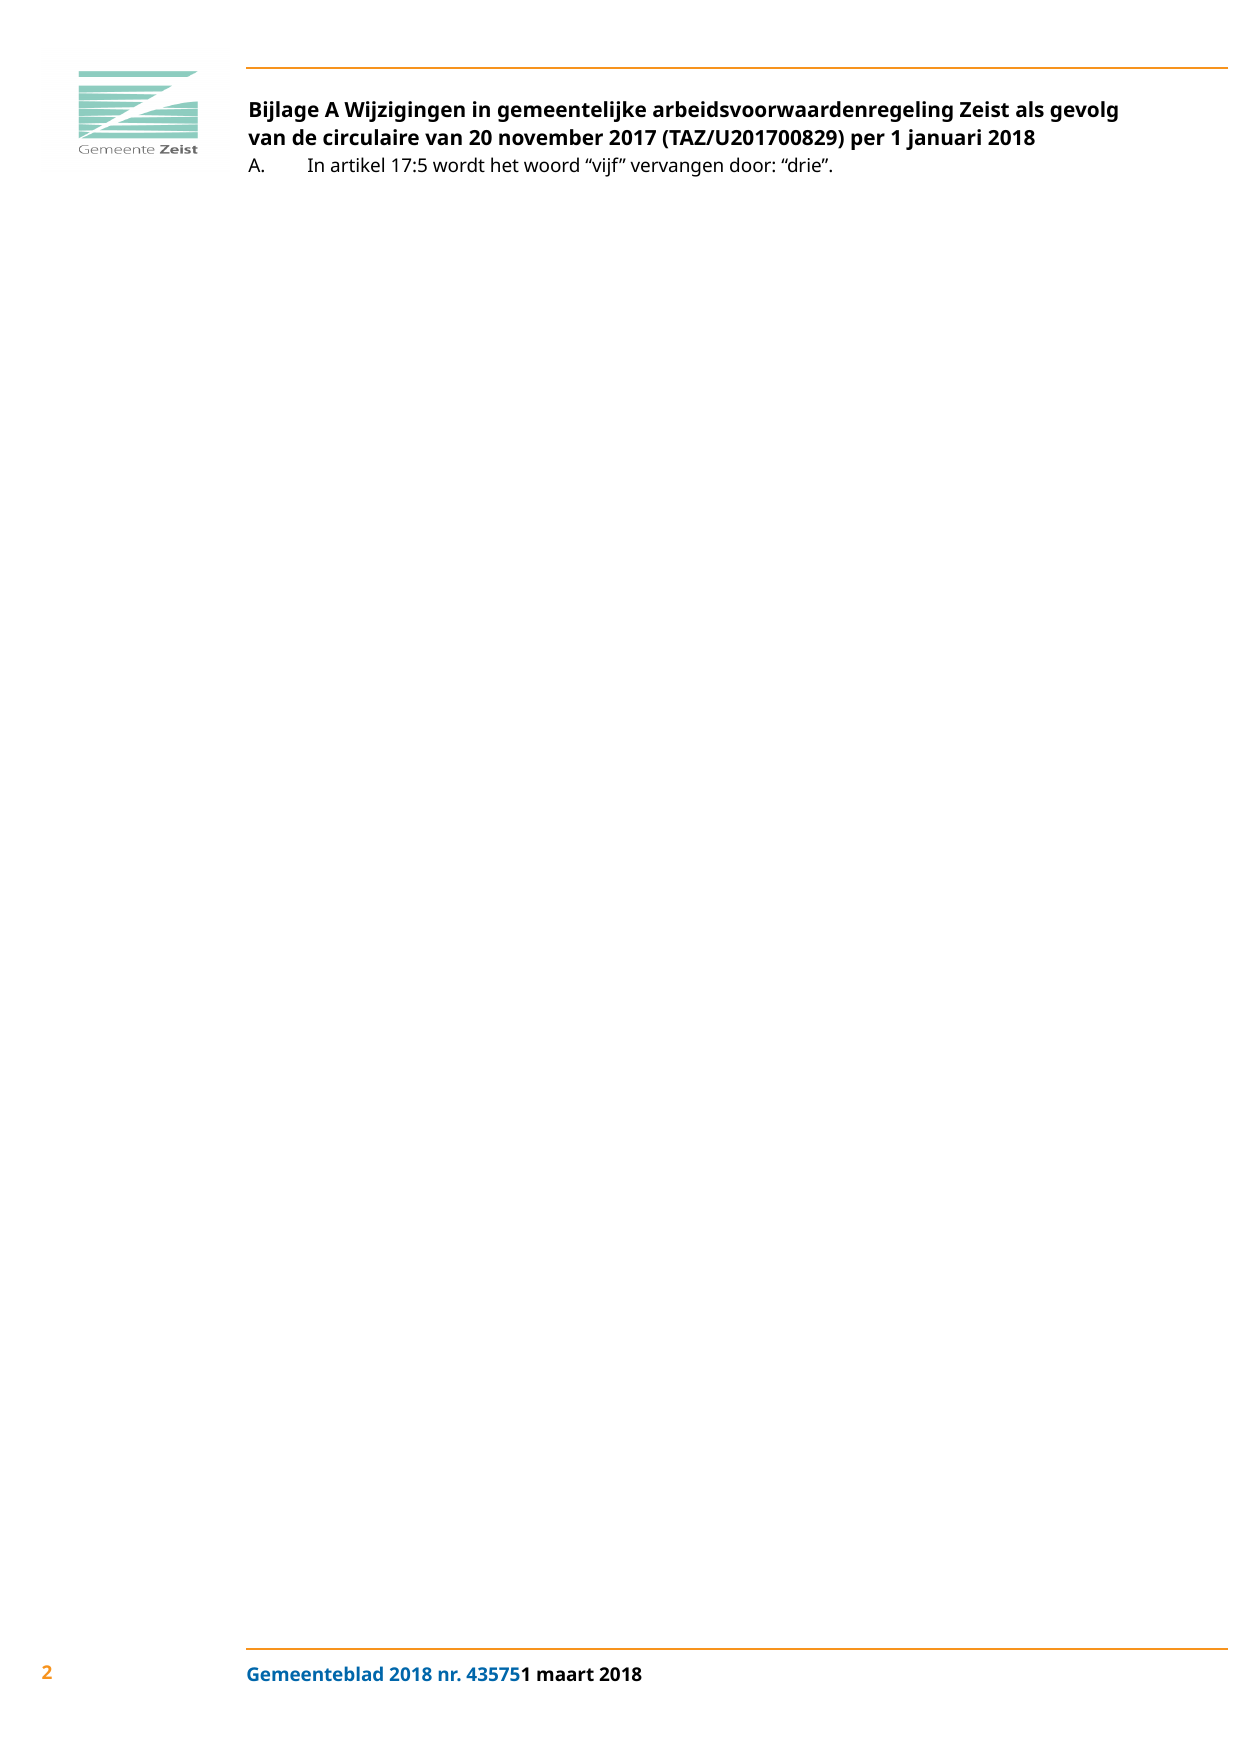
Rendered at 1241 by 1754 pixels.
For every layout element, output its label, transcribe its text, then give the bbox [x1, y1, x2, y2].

picture [41, 47, 231, 172]
list In artikel 17:5 wordt het woord “vijf” vervangen door: “drie”. [248, 152, 1152, 177]
text Bijlage A Wijzigingen in gemeentelijke arbeidsvoorwaardenregeling Zeist als gevolg van de circulaire van 20 november 2017 (TAZ/U201700829) per 1 januari 2018 [248, 95, 1152, 152]
